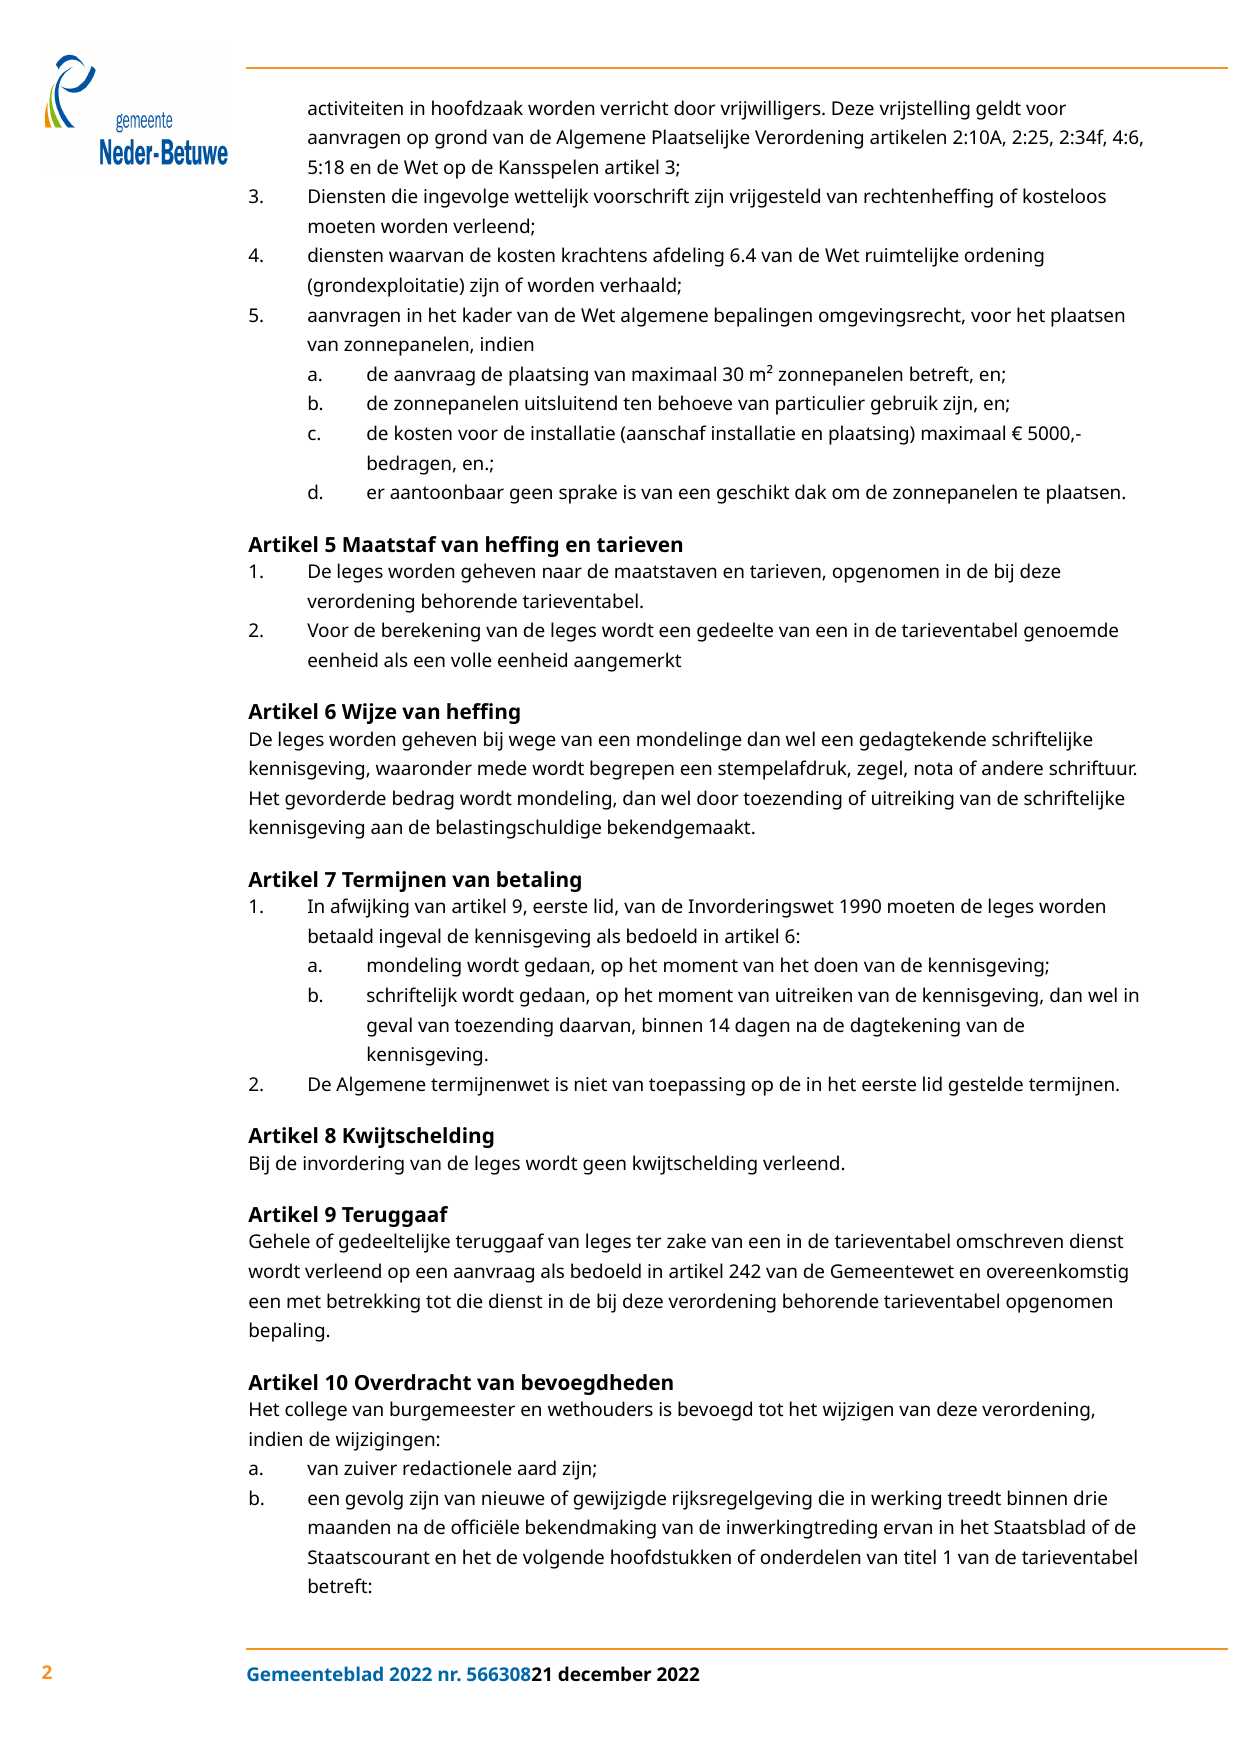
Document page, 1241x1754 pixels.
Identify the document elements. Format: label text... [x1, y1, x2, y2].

list een gevolg zijn van nieuwe of gewijzigde rijksregelgeving die in werking treedt binnen drie maanden na de officiële bekendmaking van de inwerkingtreding ervan in het Staatsblad of de Staatscourant en het de volgende hoofdstukken of onderdelen van titel 1 van de tarieventabel betreft: [248, 1485, 1152, 1599]
text De leges worden geheven bij wege van een mondelinge dan wel een gedagtekende schriftelijke kennisgeving, waaronder mede wordt begrepen een stempelafdruk, zegel, nota of andere schriftuur. Het gevorderde bedrag wordt mondeling, dan wel door toezending of uitreiking van de schriftelijke kennisgeving aan de belastingschuldige bekendgemaakt. [248, 726, 1152, 840]
text Artikel 6 Wijze van heffing [248, 697, 1152, 726]
list In afwijking van artikel 9, eerste lid, van de Invorderingswet 1990 moeten de leges worden betaald ingeval de kennisgeving als bedoeld in artikel 6: [248, 893, 1152, 949]
text Gehele of gedeeltelijke teruggaaf van leges ter zake van een in de tarieventabel omschreven dienst wordt verleend op een aanvraag als bedoeld in artikel 242 van de Gemeentewet en overeenkomstig een met betrekking tot die dienst in de bij deze verordening behorende tarieventabel opgenomen bepaling. [248, 1229, 1152, 1343]
list de aanvraag de plaatsing van maximaal 30 m² zonnepanelen betreft, en; [307, 361, 1152, 387]
list Voor de berekening van de leges wordt een gedeelte van een in de tarieventabel genoemde eenheid als een volle eenheid aangemerkt [248, 617, 1152, 673]
list De Algemene termijnenwet is niet van toepassing op de in het eerste lid gestelde termijnen. [248, 1071, 1152, 1097]
text Artikel 9 Teruggaaf [248, 1200, 1152, 1229]
list er aantoonbaar geen sprake is van een geschikt dak om de zonnepanelen te plaatsen. [307, 479, 1152, 505]
list aanvragen in het kader van de Wet algemene bepalingen omgevingsrecht, voor het plaatsen van zonnepanelen, indien [248, 302, 1152, 357]
list de kosten voor de installatie (aanschaf installatie en plaatsing) maximaal € 5000,- bedragen, en.; [307, 420, 1152, 476]
list van zuiver redactionele aard zijn; [248, 1455, 1152, 1481]
text Bij de invordering van de leges wordt geen kwijtschelding verleend. [248, 1150, 1152, 1176]
text Het college van burgemeester en wethouders is bevoegd tot het wijzigen van deze verordening, indien de wijzigingen: [248, 1396, 1152, 1452]
list activiteiten in hoofdzaak worden verricht door vrijwilligers. Deze vrijstelling geldt voor aanvragen op grond van de Algemene Plaatselijke Verordening artikelen 2:10A, 2:25, 2:34f, 4:6, 5:18 en de Wet op de Kansspelen artikel 3; [248, 95, 1152, 180]
text Artikel 8 Kwijtschelding [248, 1121, 1152, 1150]
list De leges worden geheven naar de maatstaven en tarieven, opgenomen in de bij deze verordening behorende tarieventabel. [248, 558, 1152, 613]
text Artikel 10 Overdracht van bevoegdheden [248, 1368, 1152, 1396]
list de zonnepanelen uitsluitend ten behoeve van particulier gebruik zijn, en; [307, 391, 1152, 416]
picture [41, 47, 231, 172]
list diensten waarvan de kosten krachtens afdeling 6.4 van de Wet ruimtelijke ordening (grondexploitatie) zijn of worden verhaald; [248, 243, 1152, 298]
text Artikel 7 Termijnen van betaling [248, 865, 1152, 893]
list schriftelijk wordt gedaan, op het moment van uitreiken van de kennisgeving, dan wel in geval van toezending daarvan, binnen 14 dagen na de dagtekening van de kennisgeving. [307, 982, 1152, 1067]
list mondeling wordt gedaan, op het moment van het doen van de kennisgeving; [307, 953, 1152, 978]
list Diensten die ingevolge wettelijk voorschrift zijn vrijgesteld van rechtenheffing of kosteloos moeten worden verleend; [248, 183, 1152, 239]
text Artikel 5 Maatstaf van heffing en tarieven [248, 530, 1152, 558]
